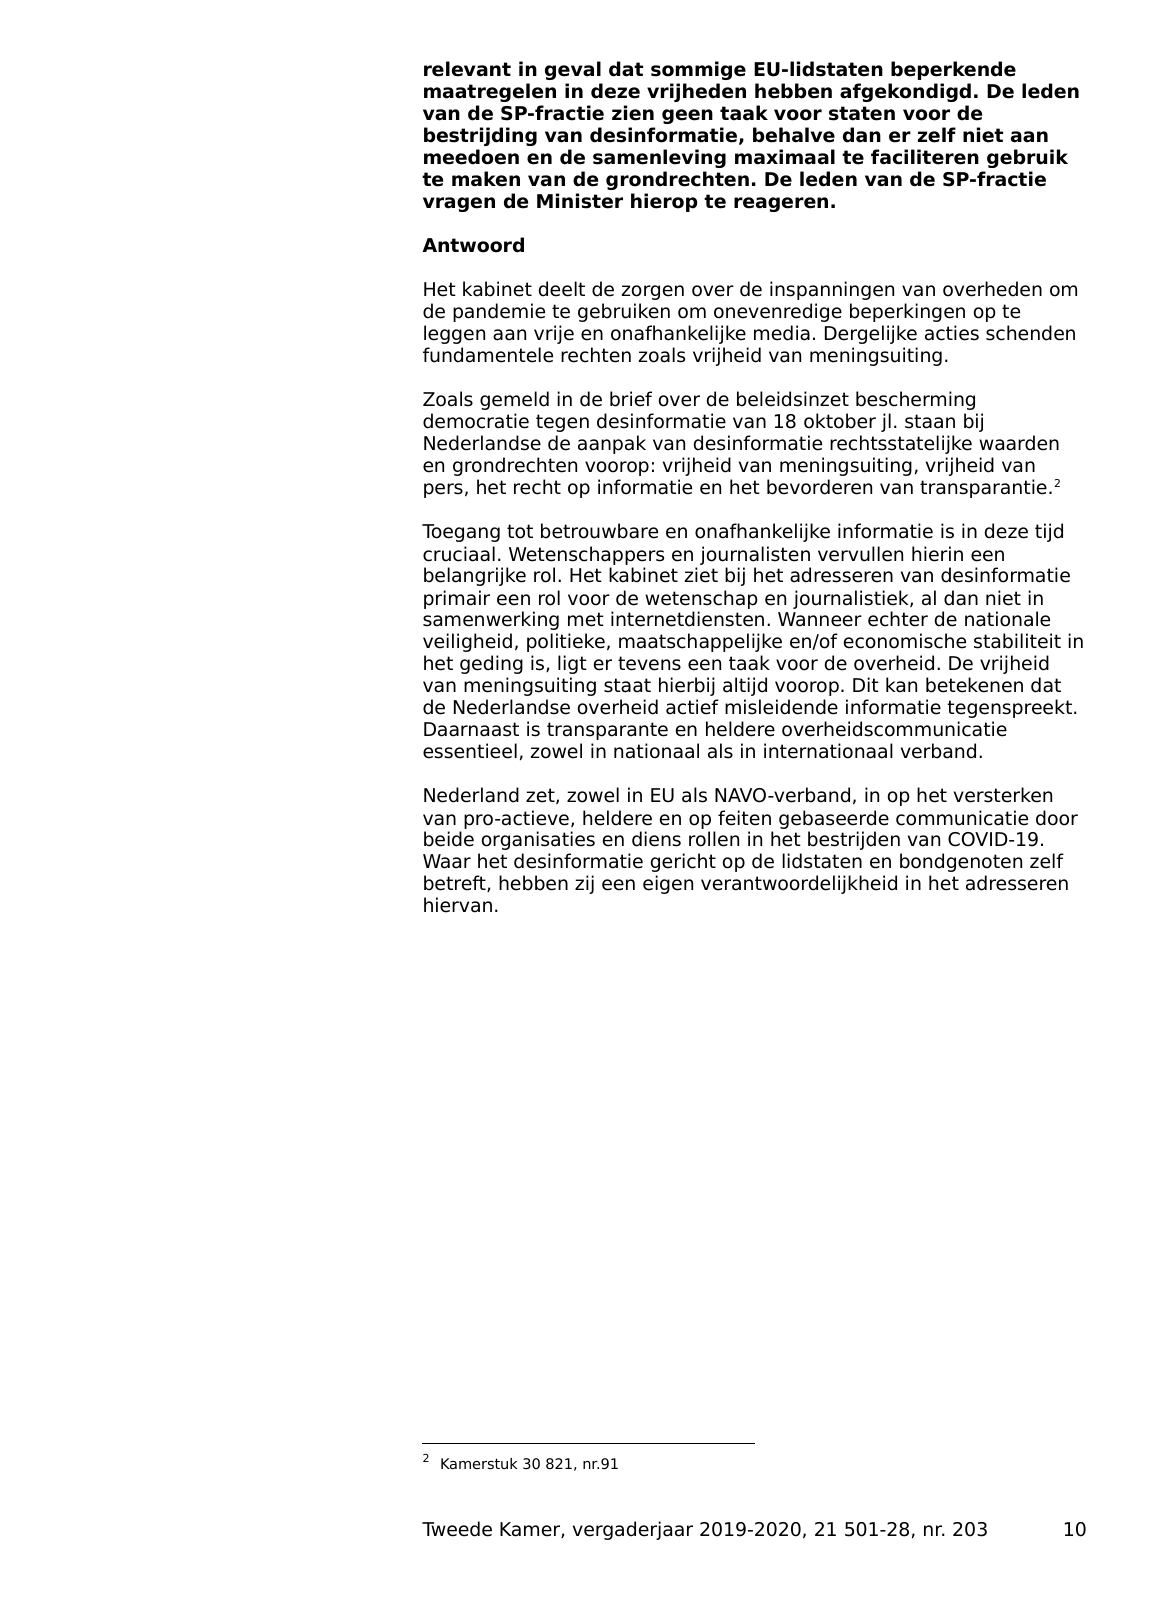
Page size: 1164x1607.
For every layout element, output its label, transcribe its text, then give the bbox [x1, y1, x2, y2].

text Het kabinet deelt de zorgen over de inspanningen van overheden om de pandemie te gebruiken om onevenredige beperkingen op te leggen aan vrije en onafhankelijke media. Dergelijke acties schenden fundamentele rechten zoals vrijheid van meningsuiting. [422, 279, 1087, 367]
text relevant in geval dat sommige EU-lidstaten beperkende maatregelen in deze vrijheden hebben afgekondigd. De leden van de SP-fractie zien geen taak voor staten voor de bestrijding van desinformatie, behalve dan er zelf niet aan meedoen en de samenleving maximaal te faciliteren gebruik te maken van de grondrechten. De leden van de SP-fractie vragen de Minister hierop te reageren. [422, 59, 1087, 213]
text Nederland zet, zowel in EU als NAVO-verband, in op het versterken van pro-actieve, heldere en op feiten gebaseerde communicatie door beide organisaties en diens rollen in het bestrijden van COVID-19. Waar het desinformatie gericht op de lidstaten en bondgenoten zelf betreft, hebben zij een eigen verantwoordelijkheid in het adresseren hiervan. [422, 785, 1087, 917]
text Kamerstuk 30 821, nr.91 [422, 1452, 1087, 1474]
text Zoals gemeld in de brief over de beleidsinzet bescherming democratie tegen desinformatie van 18 oktober jl. staan bij Nederlandse de aanpak van desinformatie rechtsstatelijke waarden en grondrechten voorop: vrijheid van meningsuiting, vrijheid van pers, het recht op informatie en het bevorderen van transparantie. [422, 389, 1087, 499]
text Toegang tot betrouwbare en onafhankelijke informatie is in deze tijd cruciaal. Wetenschappers en journalisten vervullen hierin een belangrijke rol. Het kabinet ziet bij het adresseren van desinformatie primair een rol voor de wetenschap en journalistiek, al dan niet in samenwerking met internetdiensten. Wanneer echter de nationale veiligheid, politieke, maatschappelijke en/of economische stabiliteit in het geding is, ligt er tevens een taak voor de overheid. De vrijheid van meningsuiting staat hierbij altijd voorop. Dit kan betekenen dat de Nederlandse overheid actief misleidende informatie tegenspreekt. Daarnaast is transparante en heldere overheidscommunicatie essentieel, zowel in nationaal als in internationaal verband. [422, 521, 1087, 763]
subtitle Antwoord [422, 235, 1087, 257]
